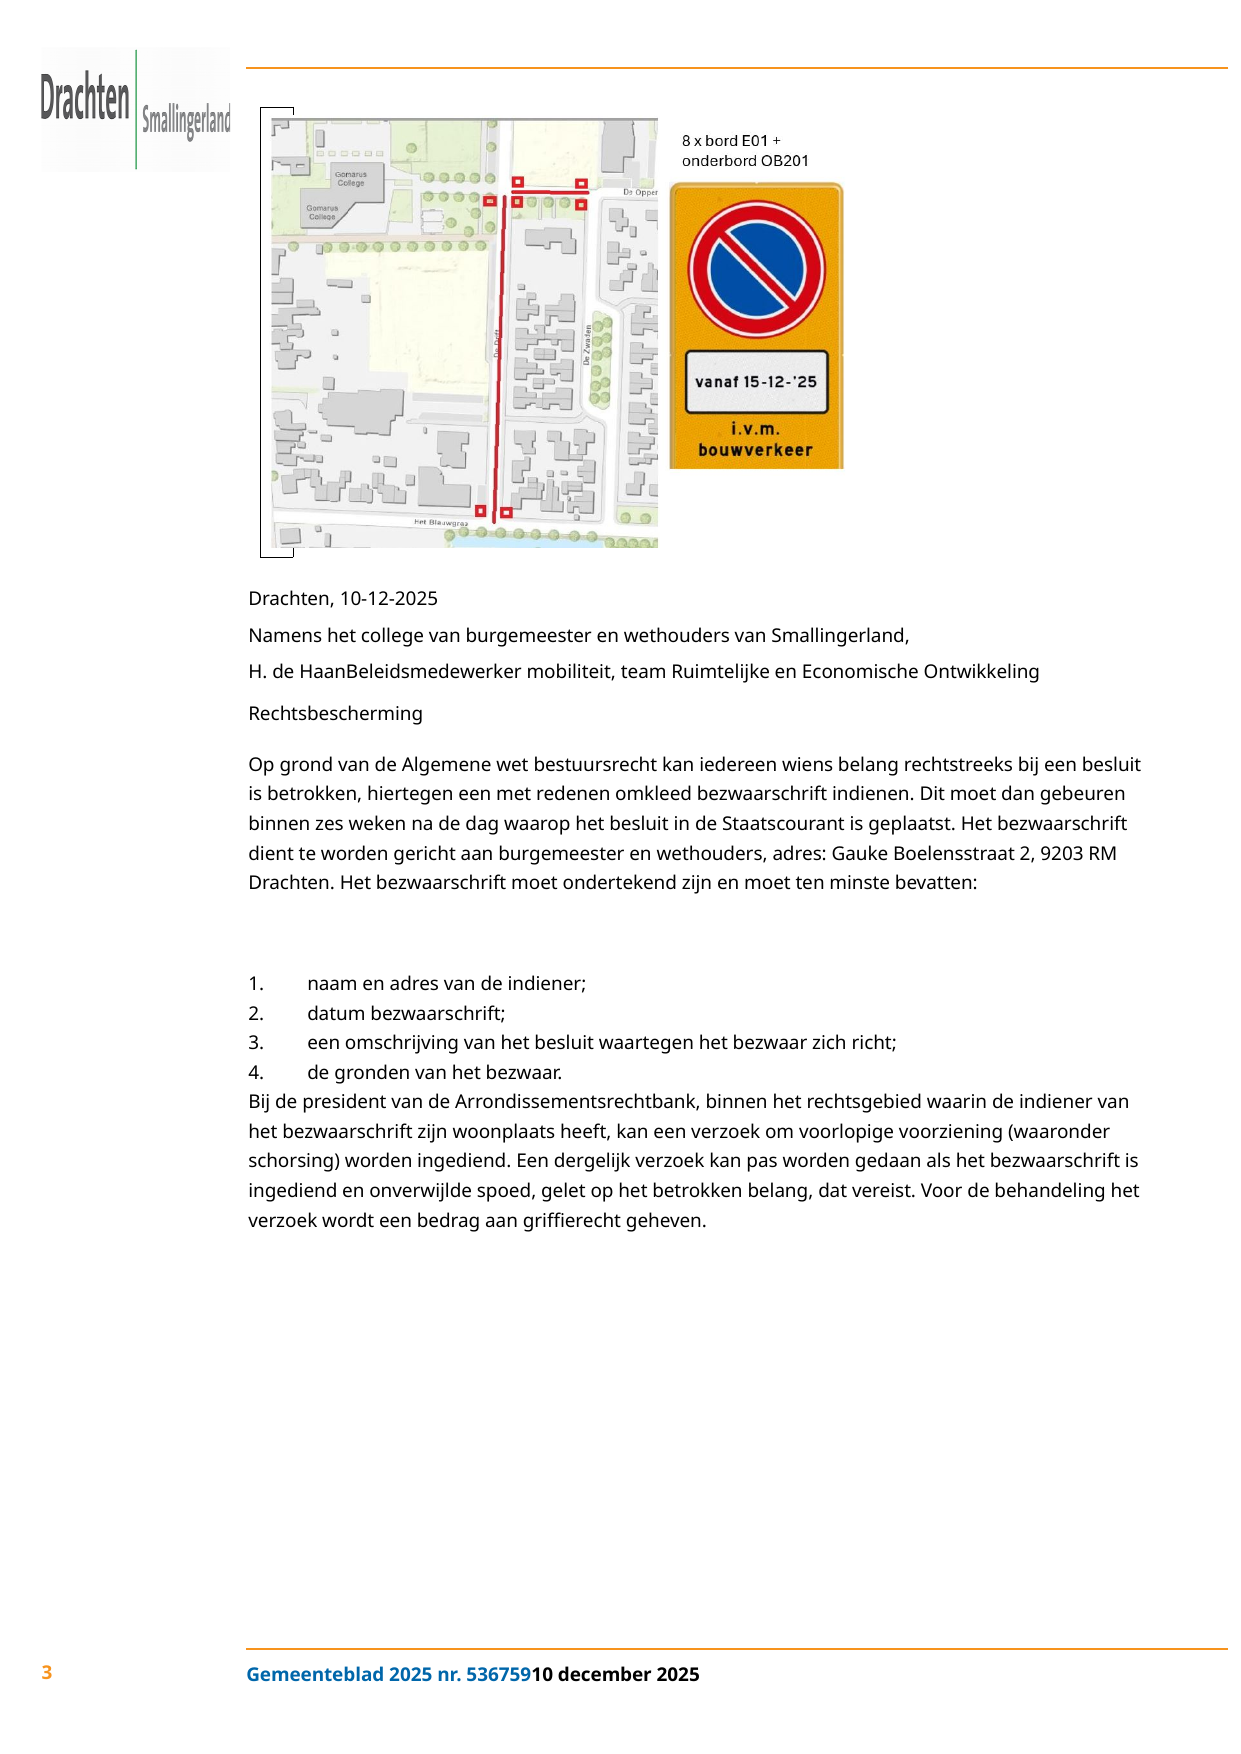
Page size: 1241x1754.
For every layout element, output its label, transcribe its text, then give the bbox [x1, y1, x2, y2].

text Rechtsbescherming [248, 701, 1152, 726]
picture [268, 115, 860, 548]
text H. de HaanBeleidsmedewerker mobiliteit, team Ruimtelijke en Economische Ontwikkeling [248, 659, 1152, 684]
picture [41, 47, 231, 172]
list een omschrijving van het besluit waartegen het bezwaar zich richt; [248, 1029, 1152, 1055]
text Namens het college van burgemeester en wethouders van Smallingerland, [248, 622, 1152, 648]
list naam en adres van de indiener; [248, 970, 1152, 996]
text Op grond van de Algemene wet bestuursrecht kan iedereen wiens belang rechtstreeks bij een besluit is betrokken, hiertegen een met redenen omkleed bezwaarschrift indienen. Dit moet dan gebeuren binnen zes weken na de dag waarop het besluit in de Staatscourant is geplaatst. Het bezwaarschrift dient te worden gericht aan burgemeester en wethouders, adres: Gauke Boelensstraat 2, 9203 RM Drachten. Het bezwaarschrift moet ondertekend zijn en moet ten minste bevatten: [248, 751, 1152, 895]
text Drachten, 10-12-2025 [248, 585, 1152, 611]
list datum bezwaarschrift; [248, 1000, 1152, 1026]
list de gronden van het bezwaar. [248, 1059, 1152, 1085]
text Bij de president van de Arrondissementsrechtbank, binnen het rechtsgebied waarin de indiener van het bezwaarschrift zijn woonplaats heeft, kan een verzoek om voorlopige voorziening (waaronder schorsing) worden ingediend. Een dergelijk verzoek kan pas worden gedaan als het bezwaarschrift is ingediend en onverwijlde spoed, gelet op het betrokken belang, dat vereist. Voor de behandeling het verzoek wordt een bedrag aan griffierecht geheven. [248, 1088, 1152, 1233]
